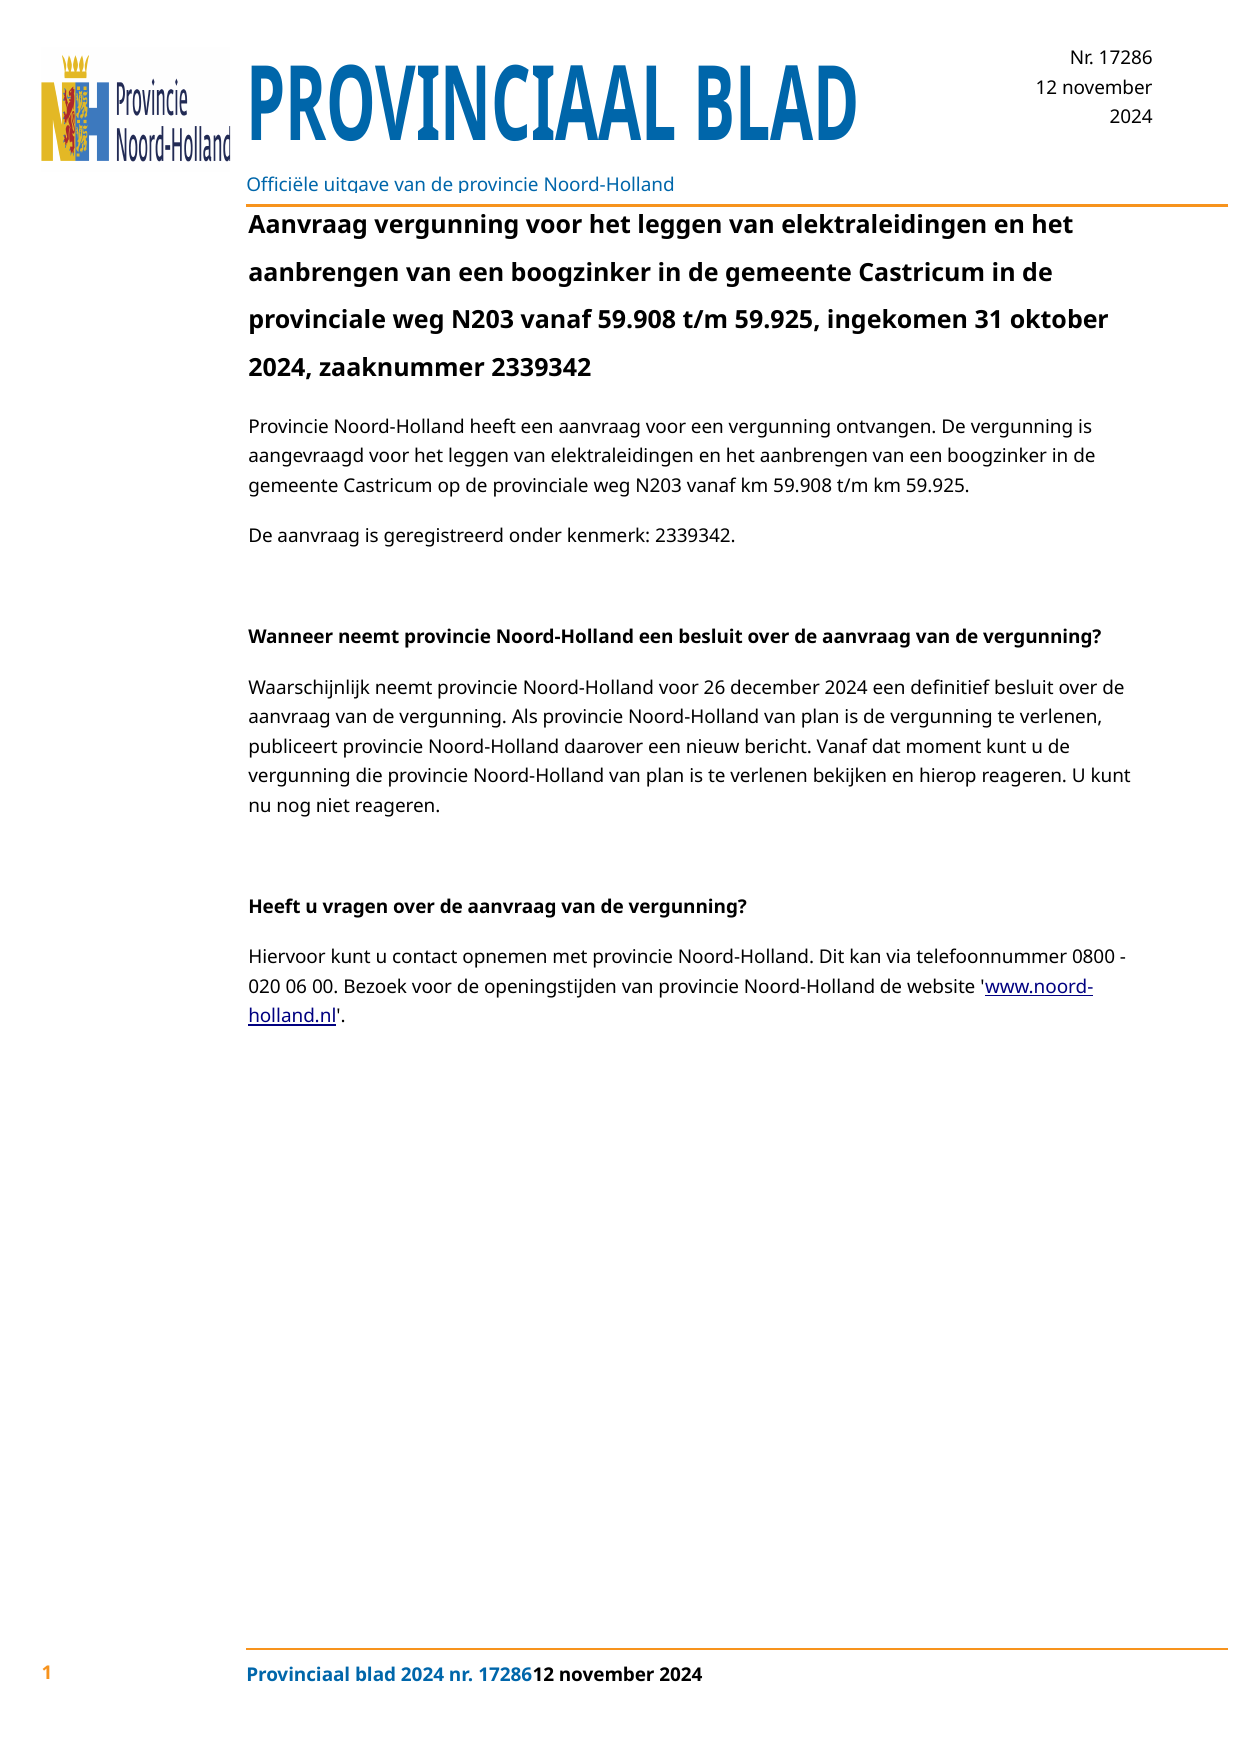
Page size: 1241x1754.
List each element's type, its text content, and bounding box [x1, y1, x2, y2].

text Wanneer neemt provincie Noord-Holland een besluit over de aanvraag van de vergunning? [248, 623, 1152, 649]
text Hiervoor kunt u contact opnemen met provincie Noord-Holland. Dit kan via telefoonnummer 0800 - 020 06 00. Bezoek voor de openingstijden van provincie Noord-Holland de website 'www.noord-holland.nl'. [248, 943, 1152, 1028]
text Waarschijnlijk neemt provincie Noord-Holland voor 26 december 2024 een definitief besluit over de aanvraag van de vergunning. Als provincie Noord-Holland van plan is de vergunning te verlenen, publiceert provincie Noord-Holland daarover een nieuw bericht. Vanaf dat moment kunt u de vergunning die provincie Noord-Holland van plan is te verlenen bekijken en hierop reageren. U kunt nu nog niet reageren. [248, 674, 1152, 818]
text Heeft u vragen over de aanvraag van de vergunning? [248, 893, 1152, 919]
text De aanvraag is geregistreerd onder kenmerk: 2339342. [248, 523, 1152, 548]
text Provincie Noord-Holland heeft een aanvraag voor een vergunning ontvangen. De vergunning is aangevraagd voor het leggen van elektraleidingen en het aanbrengen van een boogzinker in de gemeente Castricum op de provinciale weg N203 vanaf km 59.908 t/m km 59.925. [248, 413, 1152, 498]
text Aanvraag vergunning voor het leggen van elektraleidingen en het aanbrengen van een boogzinker in de gemeente Castricum in de provinciale weg N203 vanaf 59.908 t/m 59.925, ingekomen 31 oktober 2024, zaaknummer 2339342 [248, 207, 1152, 384]
picture [41, 47, 231, 172]
